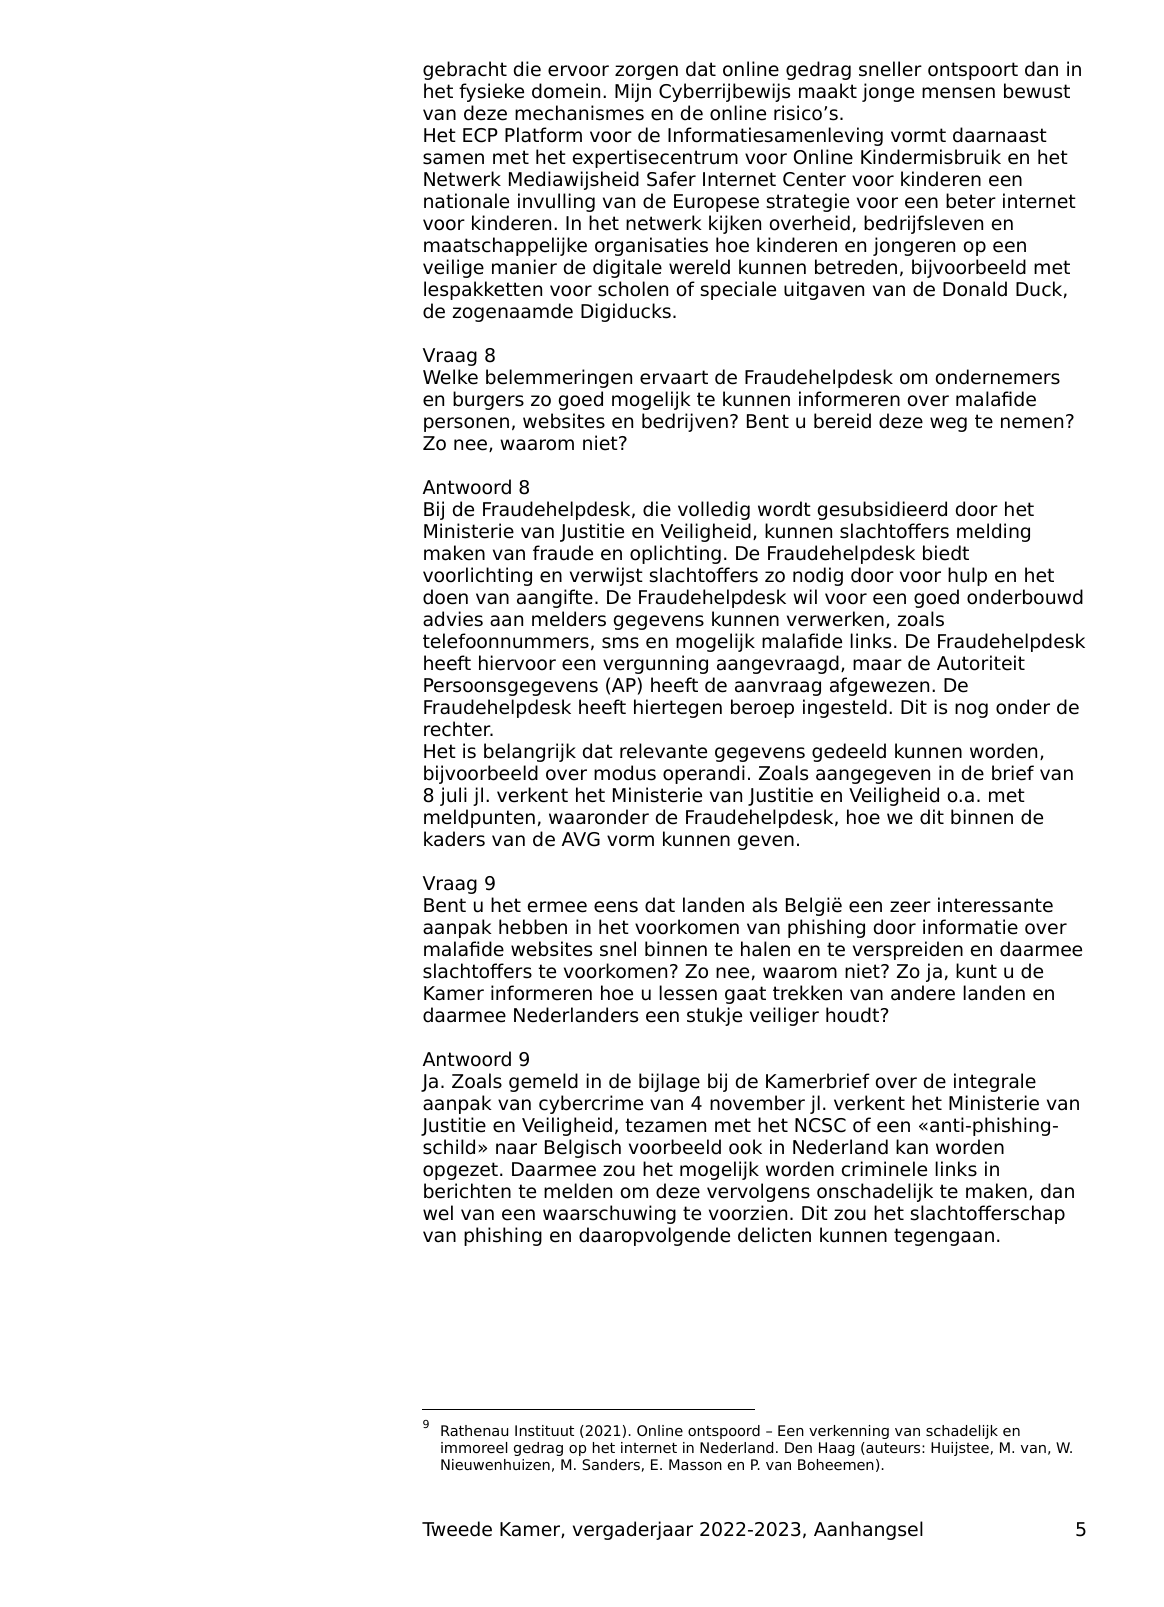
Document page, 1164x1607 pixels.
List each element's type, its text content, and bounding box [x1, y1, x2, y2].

text Antwoord 8 [422, 477, 1087, 499]
text Rathenau Instituut (2021). Online ontspoord – Een verkenning van schadelijk en immoreel gedrag op het internet in Nederland. Den Haag (auteurs: Huijstee, M. van, W. Nieuwenhuizen, M. Sanders, E. Masson en P. van Boheemen). [422, 1418, 1087, 1474]
text Vraag 8 [422, 345, 1087, 367]
text Welke belemmeringen ervaart de Fraudehelpdesk om ondernemers en burgers zo goed mogelijk te kunnen informeren over malafide personen, websites en bedrijven? Bent u bereid deze weg te nemen? Zo nee, waarom niet? [422, 367, 1087, 455]
text Bij de Fraudehelpdesk, die volledig wordt gesubsidieerd door het Ministerie van Justitie en Veiligheid, kunnen slachtoffers melding maken van fraude en oplichting. De Fraudehelpdesk biedt voorlichting en verwijst slachtoffers zo nodig door voor hulp en het doen van aangifte. De Fraudehelpdesk wil voor een goed onderbouwd advies aan melders gegevens kunnen verwerken, zoals telefoonnummers, sms en mogelijk malafide links. De Fraudehelpdesk heeft hiervoor een vergunning aangevraagd, maar de Autoriteit Persoonsgegevens (AP) heeft de aanvraag afgewezen. De Fraudehelpdesk heeft hiertegen beroep ingesteld. Dit is nog onder de rechter. [422, 499, 1087, 741]
text gebracht die ervoor zorgen dat online gedrag sneller ontspoort dan in het fysieke domein. Mijn Cyberrijbewijs maakt jonge mensen bewust van deze mechanismes en de online risico’s. [422, 59, 1087, 125]
text Ja. Zoals gemeld in de bijlage bij de Kamerbrief over de integrale aanpak van cybercrime van 4 november jl. verkent het Ministerie van Justitie en Veiligheid, tezamen met het NCSC of een «anti-phishing-schild» naar Belgisch voorbeeld ook in Nederland kan worden opgezet. Daarmee zou het mogelijk worden criminele links in berichten te melden om deze vervolgens onschadelijk te maken, dan wel van een waarschuwing te voorzien. Dit zou het slachtofferschap van phishing en daaropvolgende delicten kunnen tegengaan. [422, 1071, 1087, 1247]
text Het is belangrijk dat relevante gegevens gedeeld kunnen worden, bijvoorbeeld over modus operandi. Zoals aangegeven in de brief van 8 juli jl. verkent het Ministerie van Justitie en Veiligheid o.a. met meldpunten, waaronder de Fraudehelpdesk, hoe we dit binnen de kaders van de AVG vorm kunnen geven. [422, 741, 1087, 851]
text Vraag 9 [422, 873, 1087, 895]
text Antwoord 9 [422, 1049, 1087, 1071]
text Het ECP Platform voor de Informatiesamenleving vormt daarnaast samen met het expertisecentrum voor Online Kindermisbruik en het Netwerk Mediawijsheid Safer Internet Center voor kinderen een nationale invulling van de Europese strategie voor een beter internet voor kinderen. In het netwerk kijken overheid, bedrijfsleven en maatschappelijke organisaties hoe kinderen en jongeren op een veilige manier de digitale wereld kunnen betreden, bijvoorbeeld met lespakketten voor scholen of speciale uitgaven van de Donald Duck, de zogenaamde Digiducks. [422, 125, 1087, 323]
text Bent u het ermee eens dat landen als België een zeer interessante aanpak hebben in het voorkomen van phishing door informatie over malafide websites snel binnen te halen en te verspreiden en daarmee slachtoffers te voorkomen? Zo nee, waarom niet? Zo ja, kunt u de Kamer informeren hoe u lessen gaat trekken van andere landen en daarmee Nederlanders een stukje veiliger houdt? [422, 895, 1087, 1027]
